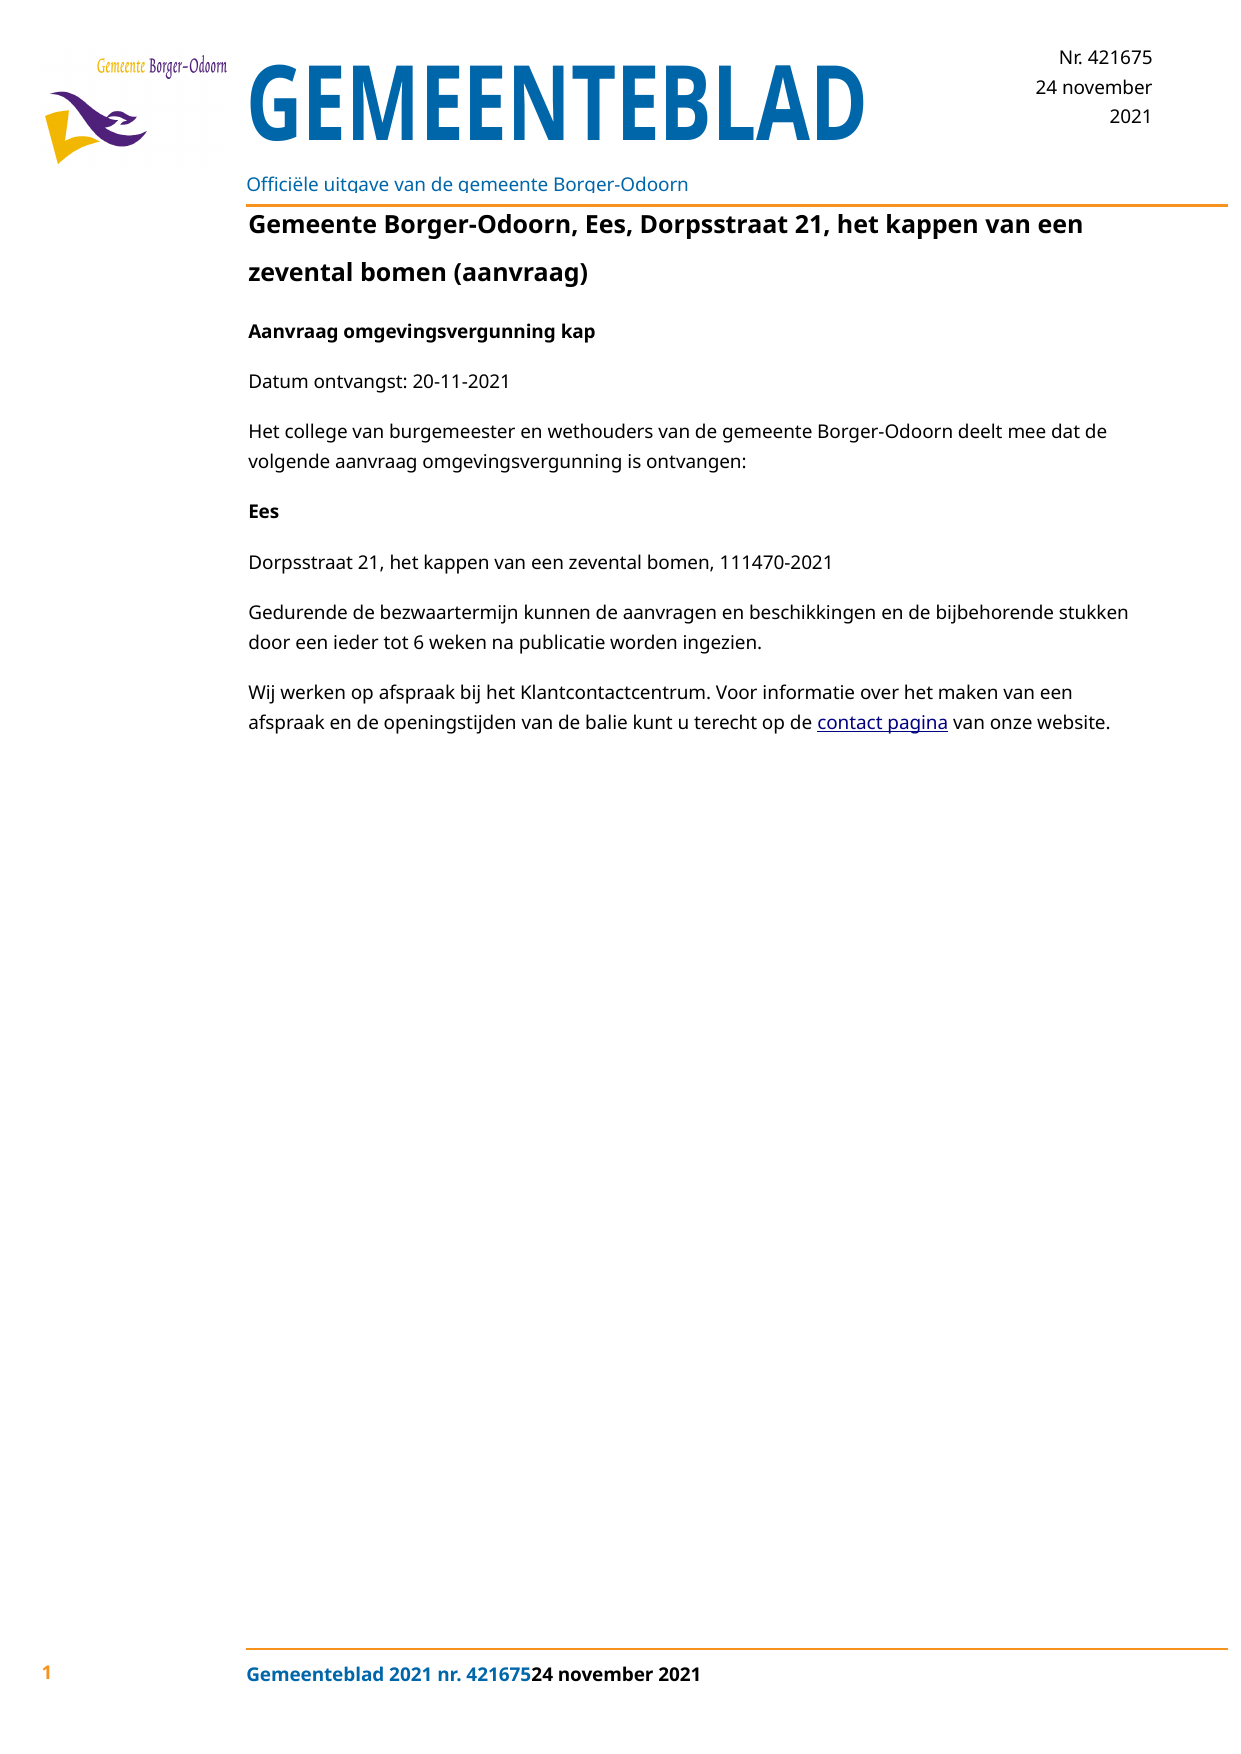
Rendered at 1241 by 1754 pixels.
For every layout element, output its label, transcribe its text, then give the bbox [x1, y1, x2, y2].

text Aanvraag omgevingsvergunning kap [248, 318, 1152, 344]
text Wij werken op afspraak bij het Klantcontactcentrum. Voor informatie over het maken van een afspraak en de openingstijden van de balie kunt u terecht op de contact pagina van onze website. [248, 679, 1152, 735]
text Datum ontvangst: 20-11-2021 [248, 368, 1152, 394]
text Gemeente Borger-Odoorn, Ees, Dorpsstraat 21, het kappen van een zevental bomen (aanvraag) [248, 207, 1152, 288]
text Het college van burgemeester en wethouders van de gemeente Borger-Odoorn deelt mee dat de volgende aanvraag omgevingsvergunning is ontvangen: [248, 419, 1152, 474]
picture [41, 47, 231, 172]
text Dorpsstraat 21, het kappen van een zevental bomen, 111470-2021 [248, 549, 1152, 575]
text Ees [248, 499, 1152, 524]
text Gedurende de bezwaartermijn kunnen de aanvragen en beschikkingen en de bijbehorende stukken door een ieder tot 6 weken na publicatie worden ingezien. [248, 599, 1152, 655]
